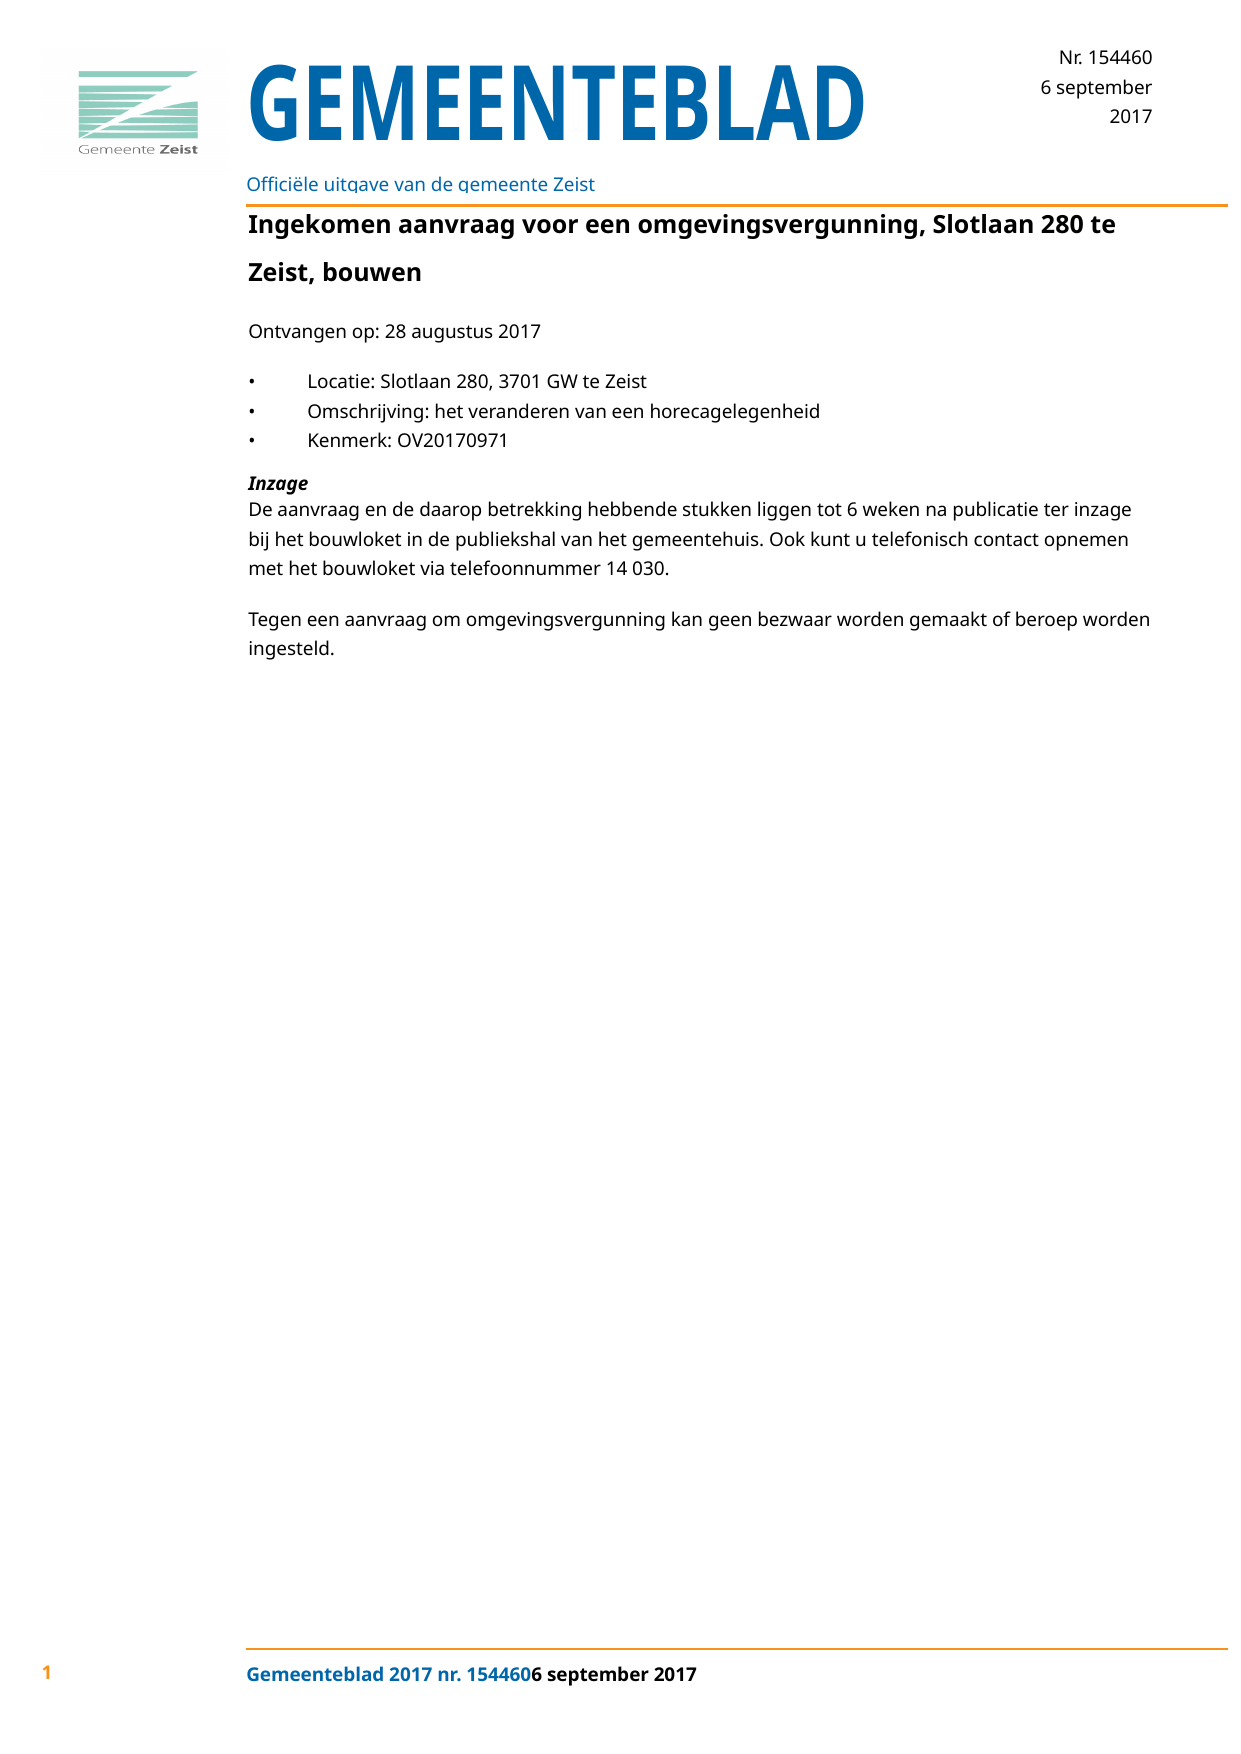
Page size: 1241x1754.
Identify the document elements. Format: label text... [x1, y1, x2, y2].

text De aanvraag en de daarop betrekking hebbende stukken liggen tot 6 weken na publicatie ter inzage bij het bouwloket in de publiekshal van het gemeentehuis. Ook kunt u telefonisch contact opnemen met het bouwloket via telefoonnummer 14 030. [248, 496, 1152, 581]
text Ingekomen aanvraag voor een omgevingsvergunning, Slotlaan 280 te Zeist, bouwen [248, 207, 1152, 288]
text Ontvangen op: 28 augustus 2017 [248, 318, 1152, 344]
text Inzage [248, 471, 1152, 496]
picture [41, 47, 231, 172]
list Kenmerk: OV20170971 [248, 427, 1152, 453]
list Locatie: Slotlaan 280, 3701 GW te Zeist [248, 368, 1152, 394]
list Omschrijving: het veranderen van een horecagelegenheid [248, 398, 1152, 424]
text Tegen een aanvraag om omgevingsvergunning kan geen bezwaar worden gemaakt of beroep worden ingesteld. [248, 606, 1152, 661]
